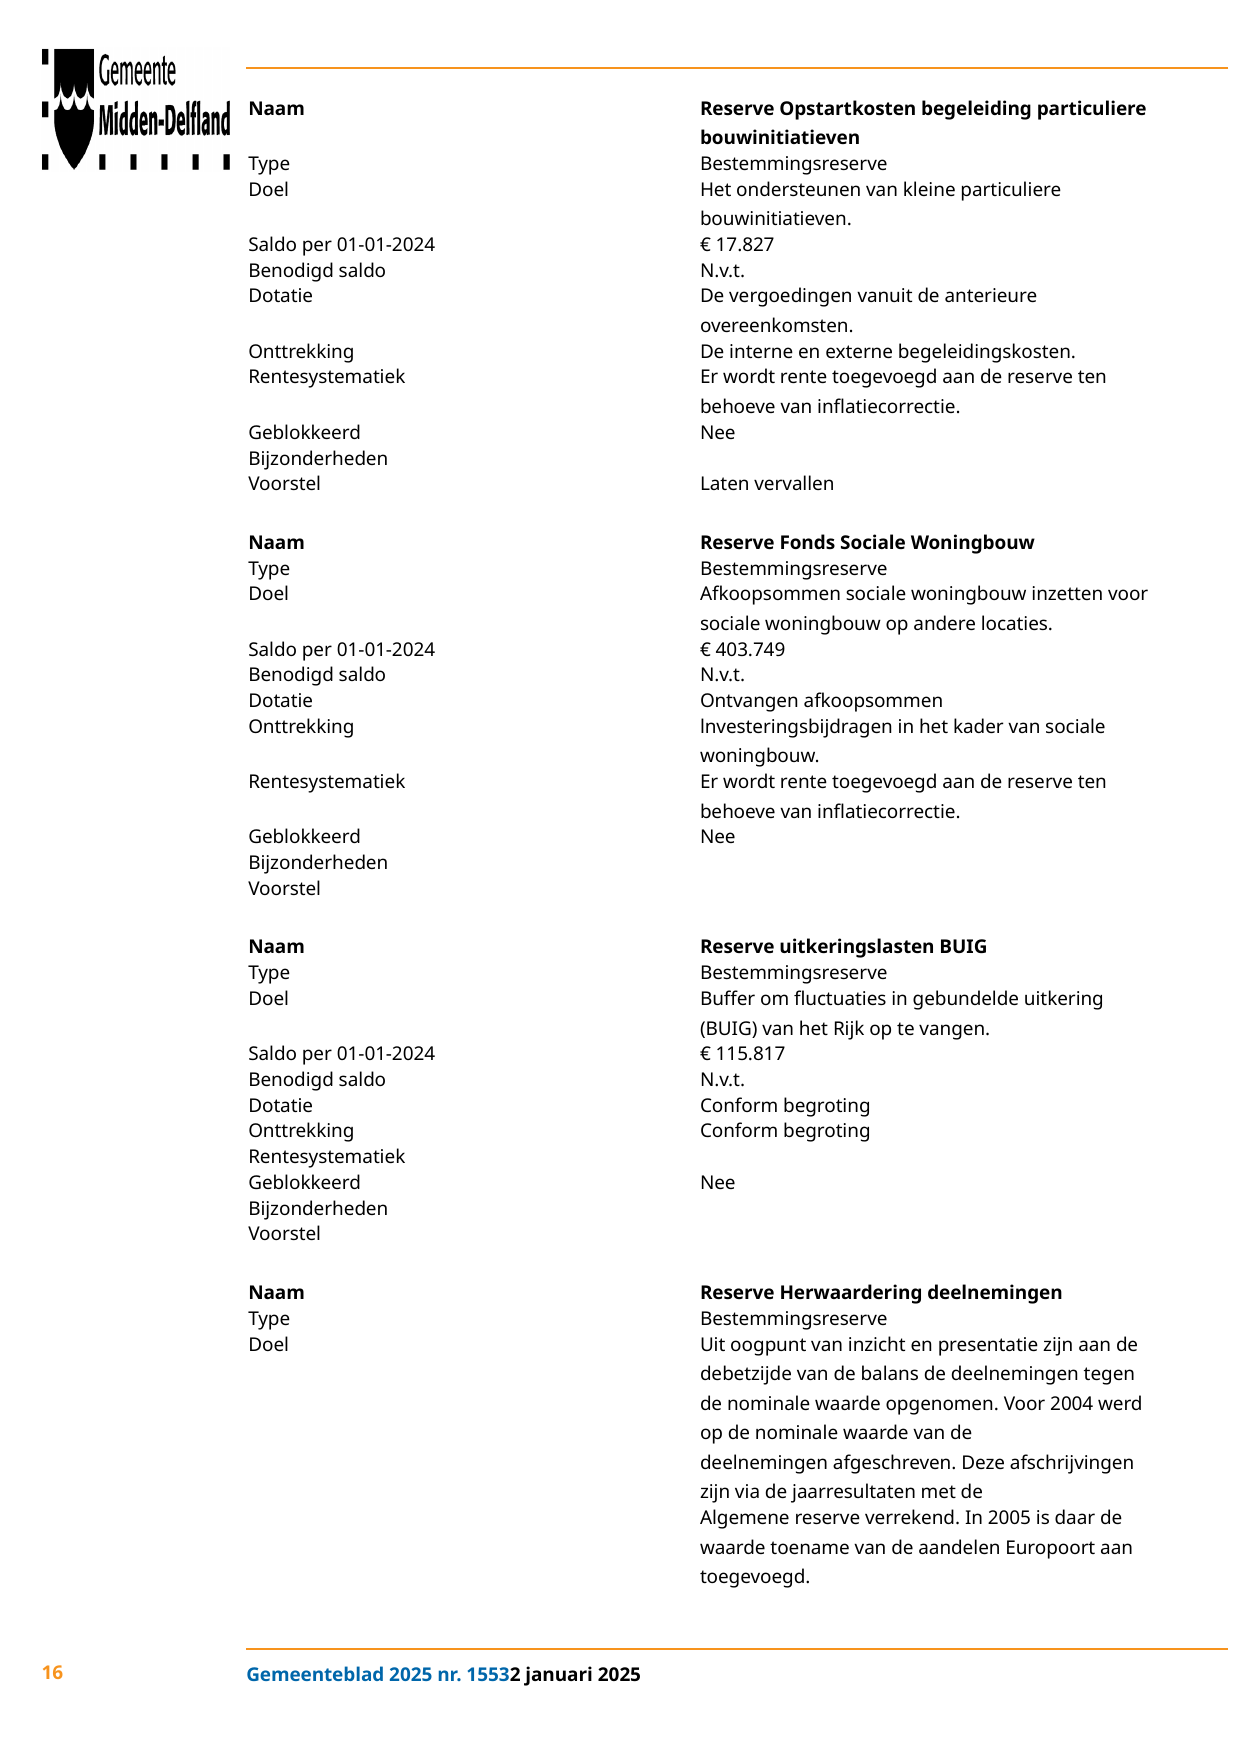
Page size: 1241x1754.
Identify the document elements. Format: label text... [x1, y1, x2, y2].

table_cell Doel [248, 985, 700, 1041]
table_cell Voorstel [248, 875, 700, 901]
table_header Naam [248, 529, 700, 555]
table_cell Doel [248, 1331, 700, 1504]
table_cell Saldo per 01-01-2024 [248, 231, 700, 257]
table_cell Er wordt rente toegevoegd aan de reserve ten behoeve van inflatiecorrectie. [700, 364, 1152, 419]
table_cell Uit oogpunt van inzicht en presentatie zijn aan de debetzijde van de balans de deelnemingen tegen de nominale waarde opgenomen. Voor 2004 werd op de nominale waarde van de deelnemingen afgeschreven. Deze afschrijvingen zijn via de jaarresultaten met de [700, 1331, 1152, 1504]
table_cell Bestemmingsreserve [700, 960, 1152, 985]
table_cell Rentesystematiek [248, 768, 700, 824]
table_header Naam [248, 1279, 700, 1305]
table_cell [700, 875, 1152, 901]
table_cell Doel [248, 581, 700, 636]
table_cell Bestemmingsreserve [700, 555, 1152, 581]
table_cell Type [248, 150, 700, 176]
table_header Naam [248, 95, 700, 150]
table_cell [700, 849, 1152, 875]
table_cell € 115.817 [700, 1041, 1152, 1066]
table_cell Bijzonderheden [248, 1195, 700, 1221]
table_cell Bestemmingsreserve [700, 150, 1152, 176]
table_cell Onttrekking [248, 713, 700, 768]
table_cell Geblokkeerd [248, 419, 700, 445]
table_header Reserve uitkeringslasten BUIG [700, 934, 1152, 959]
table_cell [700, 1144, 1152, 1169]
table_cell Algemene reserve verrekend. In 2005 is daar de waarde toename van de aandelen Europoort aan toegevoegd. [700, 1504, 1152, 1589]
table_cell Type [248, 960, 700, 985]
table_cell [700, 445, 1152, 470]
table_cell N.v.t. [700, 662, 1152, 687]
table_header Naam [248, 934, 700, 959]
table_cell Saldo per 01-01-2024 [248, 1041, 700, 1066]
table_cell Benodigd saldo [248, 257, 700, 283]
table_cell N.v.t. [700, 257, 1152, 283]
table_cell lnvesteringsbijdragen in het kader van sociale woningbouw. [700, 713, 1152, 768]
table_cell Geblokkeerd [248, 1169, 700, 1195]
table_cell Bestemmingsreserve [700, 1305, 1152, 1331]
table_cell Afkoopsommen sociale woningbouw inzetten voor sociale woningbouw op andere locaties. [700, 581, 1152, 636]
table_cell Dotatie [248, 1092, 700, 1118]
table_cell Rentesystematiek [248, 1144, 700, 1169]
table_cell Bijzonderheden [248, 445, 700, 470]
table_cell Benodigd saldo [248, 1066, 700, 1092]
table_cell Nee [700, 1169, 1152, 1195]
table_cell Nee [700, 419, 1152, 445]
table_cell Voorstel [248, 470, 700, 496]
table_cell Saldo per 01-01-2024 [248, 636, 700, 662]
table_cell Er wordt rente toegevoegd aan de reserve ten behoeve van inflatiecorrectie. [700, 768, 1152, 824]
table_cell N.v.t. [700, 1066, 1152, 1092]
table_cell Buffer om fluctuaties in gebundelde uitkering (BUIG) van het Rijk op te vangen. [700, 985, 1152, 1041]
table_cell Conform begroting [700, 1092, 1152, 1118]
table_cell € 17.827 [700, 231, 1152, 257]
table_cell Onttrekking [248, 338, 700, 364]
table_header Reserve Fonds Sociale Woningbouw [700, 529, 1152, 555]
table_cell € 403.749 [700, 636, 1152, 662]
table_cell Bijzonderheden [248, 849, 700, 875]
table_cell Type [248, 1305, 700, 1331]
table_cell [248, 1504, 700, 1589]
table_cell Laten vervallen [700, 470, 1152, 496]
table_cell Geblokkeerd [248, 824, 700, 849]
table_cell Dotatie [248, 687, 700, 713]
table_cell Onttrekking [248, 1118, 700, 1143]
table_cell Dotatie [248, 283, 700, 338]
table_cell Benodigd saldo [248, 662, 700, 687]
table_header Reserve Opstartkosten begeleiding particuliere bouwinitiatieven [700, 95, 1152, 150]
table_cell Doel [248, 176, 700, 231]
table_cell Het ondersteunen van kleine particuliere bouwinitiatieven. [700, 176, 1152, 231]
picture [41, 47, 231, 172]
table_cell De interne en externe begeleidingskosten. [700, 338, 1152, 364]
table_cell Conform begroting [700, 1118, 1152, 1143]
table_header Reserve Herwaardering deelnemingen [700, 1279, 1152, 1305]
table_cell Ontvangen afkoopsommen [700, 687, 1152, 713]
table_cell De vergoedingen vanuit de anterieure overeenkomsten. [700, 283, 1152, 338]
table_cell Voorstel [248, 1221, 700, 1246]
table_cell [700, 1195, 1152, 1221]
table_cell Type [248, 555, 700, 581]
table_cell [700, 1221, 1152, 1246]
table_cell Rentesystematiek [248, 364, 700, 419]
table_cell Nee [700, 824, 1152, 849]
